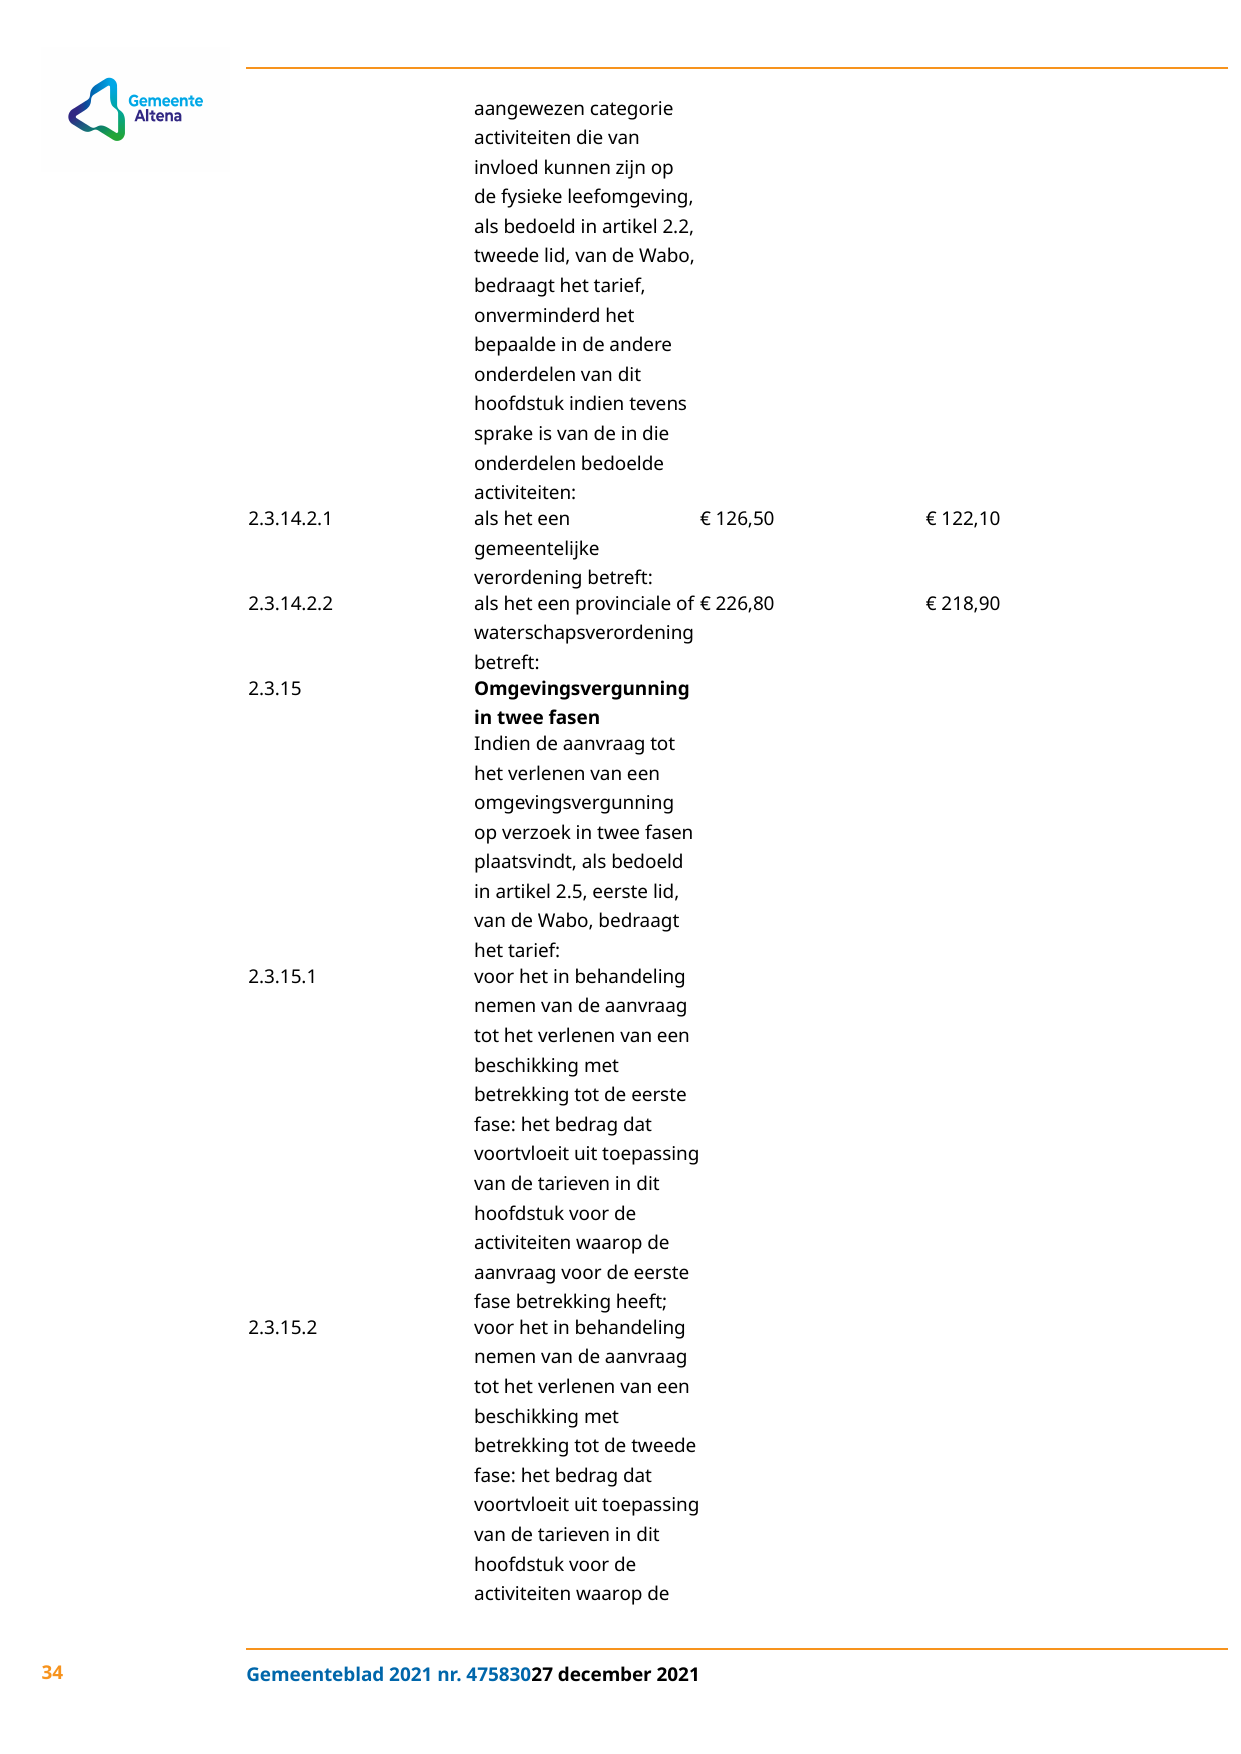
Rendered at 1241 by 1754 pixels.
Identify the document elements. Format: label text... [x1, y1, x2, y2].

table_cell € 122,10 [926, 505, 1152, 590]
table_cell [700, 1314, 926, 1606]
table_cell aangewezen categorie activiteiten die van invloed kunnen zijn op de fysieke leefomgeving, als bedoeld in artikel 2.2, tweede lid, van de Wabo, bedraagt het tarief, onverminderd het bepaalde in de andere onderdelen van dit hoofdstuk indien tevens sprake is van de in die onderdelen bedoelde activiteiten: [474, 95, 700, 505]
table_cell [700, 963, 926, 1314]
table_cell 2.3.14.2.1 [248, 505, 474, 590]
table_cell voor het in behandeling nemen van de aanvraag tot het verlenen van een beschikking met betrekking tot de eerste fase: het bedrag dat voortvloeit uit toepassing van de tarieven in dit hoofdstuk voor de activiteiten waarop de aanvraag voor de eerste fase betrekking heeft; [474, 963, 700, 1314]
table_cell [248, 730, 474, 963]
table_cell [248, 95, 474, 505]
table_cell [700, 730, 926, 963]
picture [41, 47, 231, 172]
table_cell Indien de aanvraag tot het verlenen van een omgevingsvergunning op verzoek in twee fasen plaatsvindt, als bedoeld in artikel 2.5, eerste lid, van de Wabo, bedraagt het tarief: [474, 730, 700, 963]
table_cell voor het in behandeling nemen van de aanvraag tot het verlenen van een beschikking met betrekking tot de tweede fase: het bedrag dat voortvloeit uit toepassing van de tarieven in dit hoofdstuk voor de activiteiten waarop de [474, 1314, 700, 1606]
table_cell 2.3.14.2.2 [248, 590, 474, 675]
table_cell [926, 963, 1152, 1314]
table_cell als het een gemeentelijke verordening betreft: [474, 505, 700, 590]
table_cell [700, 675, 926, 730]
table_cell als het een provinciale of waterschapsverordening betreft: [474, 590, 700, 675]
table_cell [926, 95, 1152, 505]
table_cell 2.3.15.1 [248, 963, 474, 1314]
table_cell € 126,50 [700, 505, 926, 590]
table_cell [700, 95, 926, 505]
table_cell 2.3.15 [248, 675, 474, 730]
table_cell Omgevingsvergunning in twee fasen [474, 675, 700, 730]
table_cell [926, 730, 1152, 963]
table_cell € 218,90 [926, 590, 1152, 675]
table_cell € 226,80 [700, 590, 926, 675]
table_cell [926, 1314, 1152, 1606]
table_cell [926, 675, 1152, 730]
table_cell 2.3.15.2 [248, 1314, 474, 1606]
